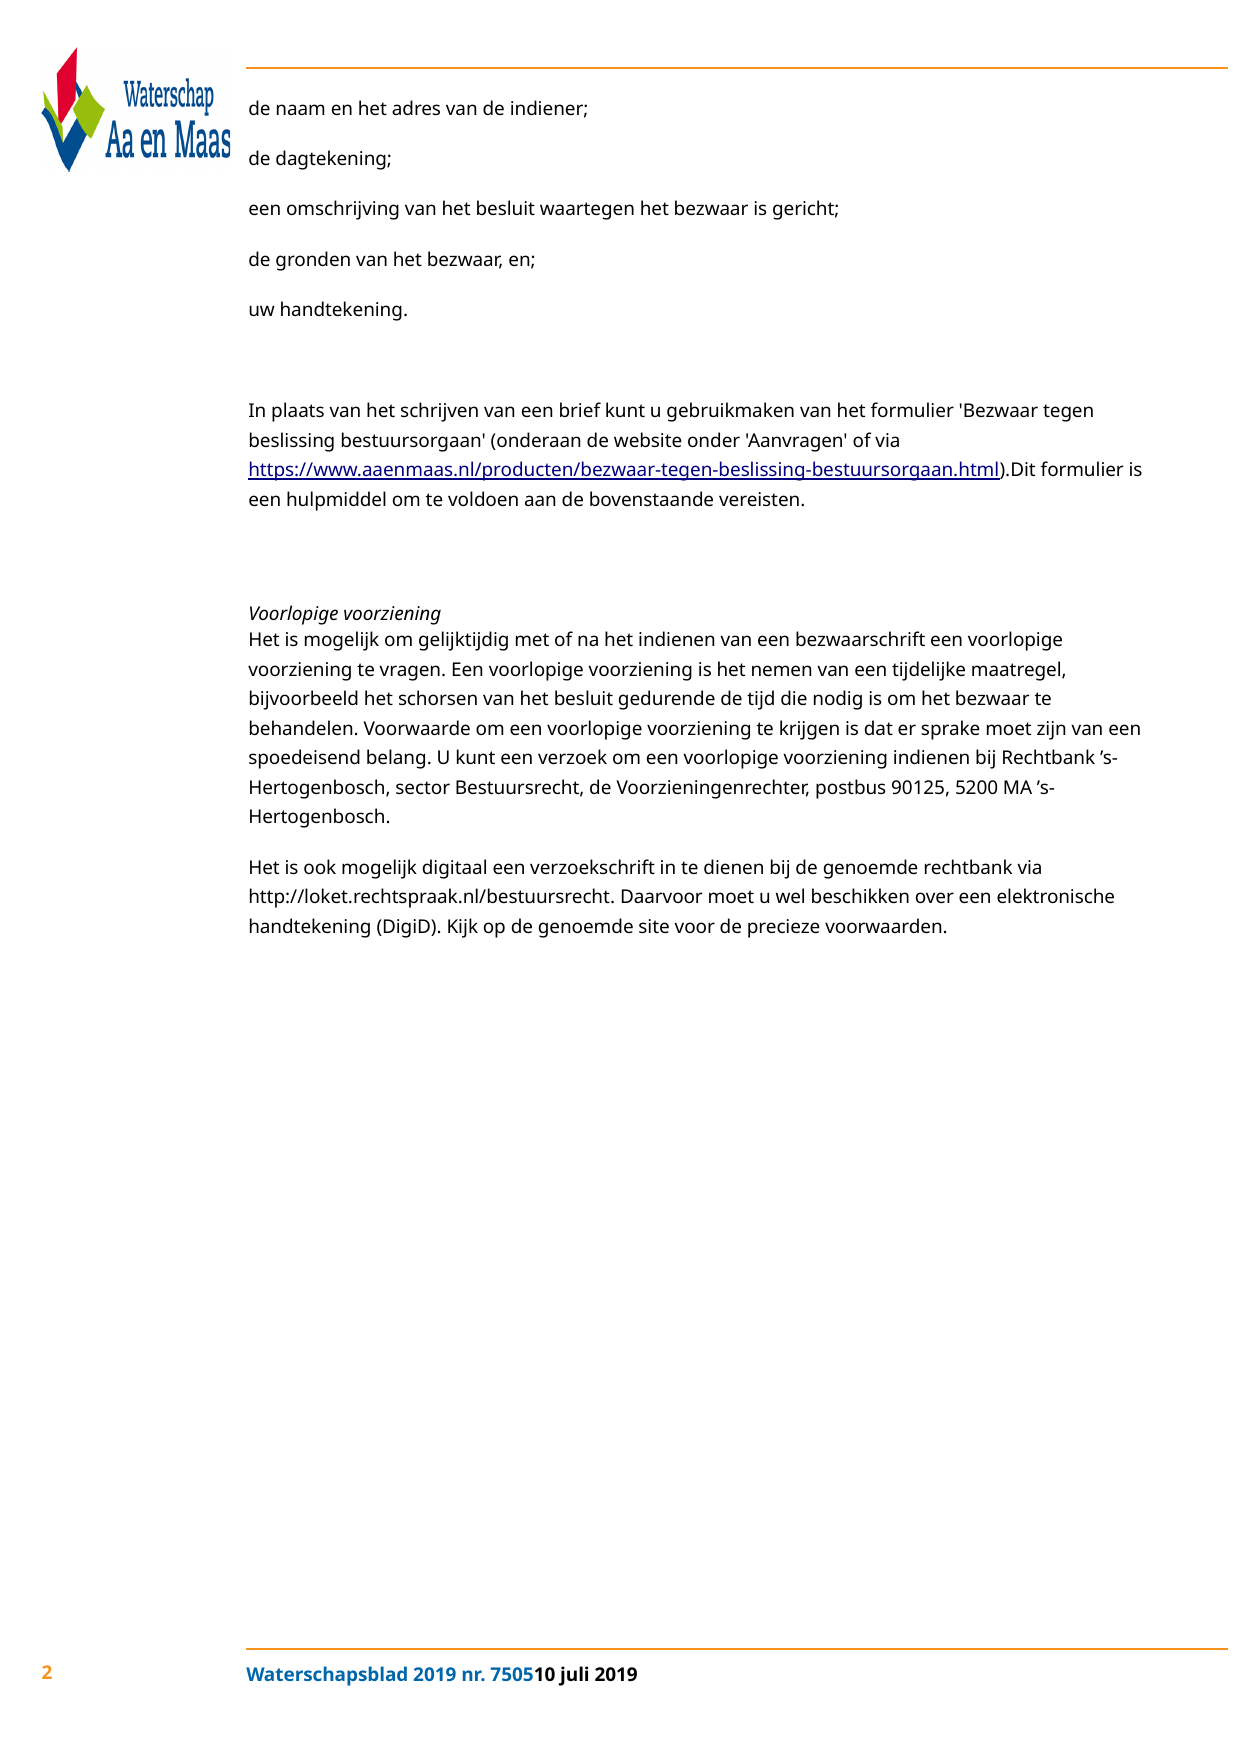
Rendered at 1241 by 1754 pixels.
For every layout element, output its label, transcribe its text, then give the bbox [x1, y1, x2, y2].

text Voorlopige voorziening [248, 600, 1152, 626]
text uw handtekening. [248, 296, 1152, 322]
text de gronden van het bezwaar, en; [248, 246, 1152, 272]
text de naam en het adres van de indiener; [248, 95, 1152, 121]
text Het is ook mogelijk digitaal een verzoekschrift in te dienen bij de genoemde rechtbank via http://loket.rechtspraak.nl/bestuursrecht. Daarvoor moet u wel beschikken over een elektronische handtekening (DigiD). Kijk op de genoemde site voor de precieze voorwaarden. [248, 854, 1152, 939]
text de dagtekening; [248, 145, 1152, 171]
text In plaats van het schrijven van een brief kunt u gebruikmaken van het formulier 'Bezwaar tegen beslissing bestuursorgaan' (onderaan de website onder 'Aanvragen' of via https://www.aaenmaas.nl/producten/bezwaar-tegen-beslissing-bestuursorgaan.html).Dit formulier is een hulpmiddel om te voldoen aan de bovenstaande vereisten. [248, 397, 1152, 512]
text een omschrijving van het besluit waartegen het bezwaar is gericht; [248, 196, 1152, 221]
picture [41, 47, 231, 172]
text Het is mogelijk om gelijktijdig met of na het indienen van een bezwaarschrift een voorlopige voorziening te vragen. Een voorlopige voorziening is het nemen van een tijdelijke maatregel, bijvoorbeeld het schorsen van het besluit gedurende de tijd die nodig is om het bezwaar te behandelen. Voorwaarde om een voorlopige voorziening te krijgen is dat er sprake moet zijn van een spoedeisend belang. U kunt een verzoek om een voorlopige voorziening indienen bij Rechtbank ’s-Hertogenbosch, sector Bestuursrecht, de Voorzieningenrechter, postbus 90125, 5200 MA ’s-Hertogenbosch. [248, 626, 1152, 829]
